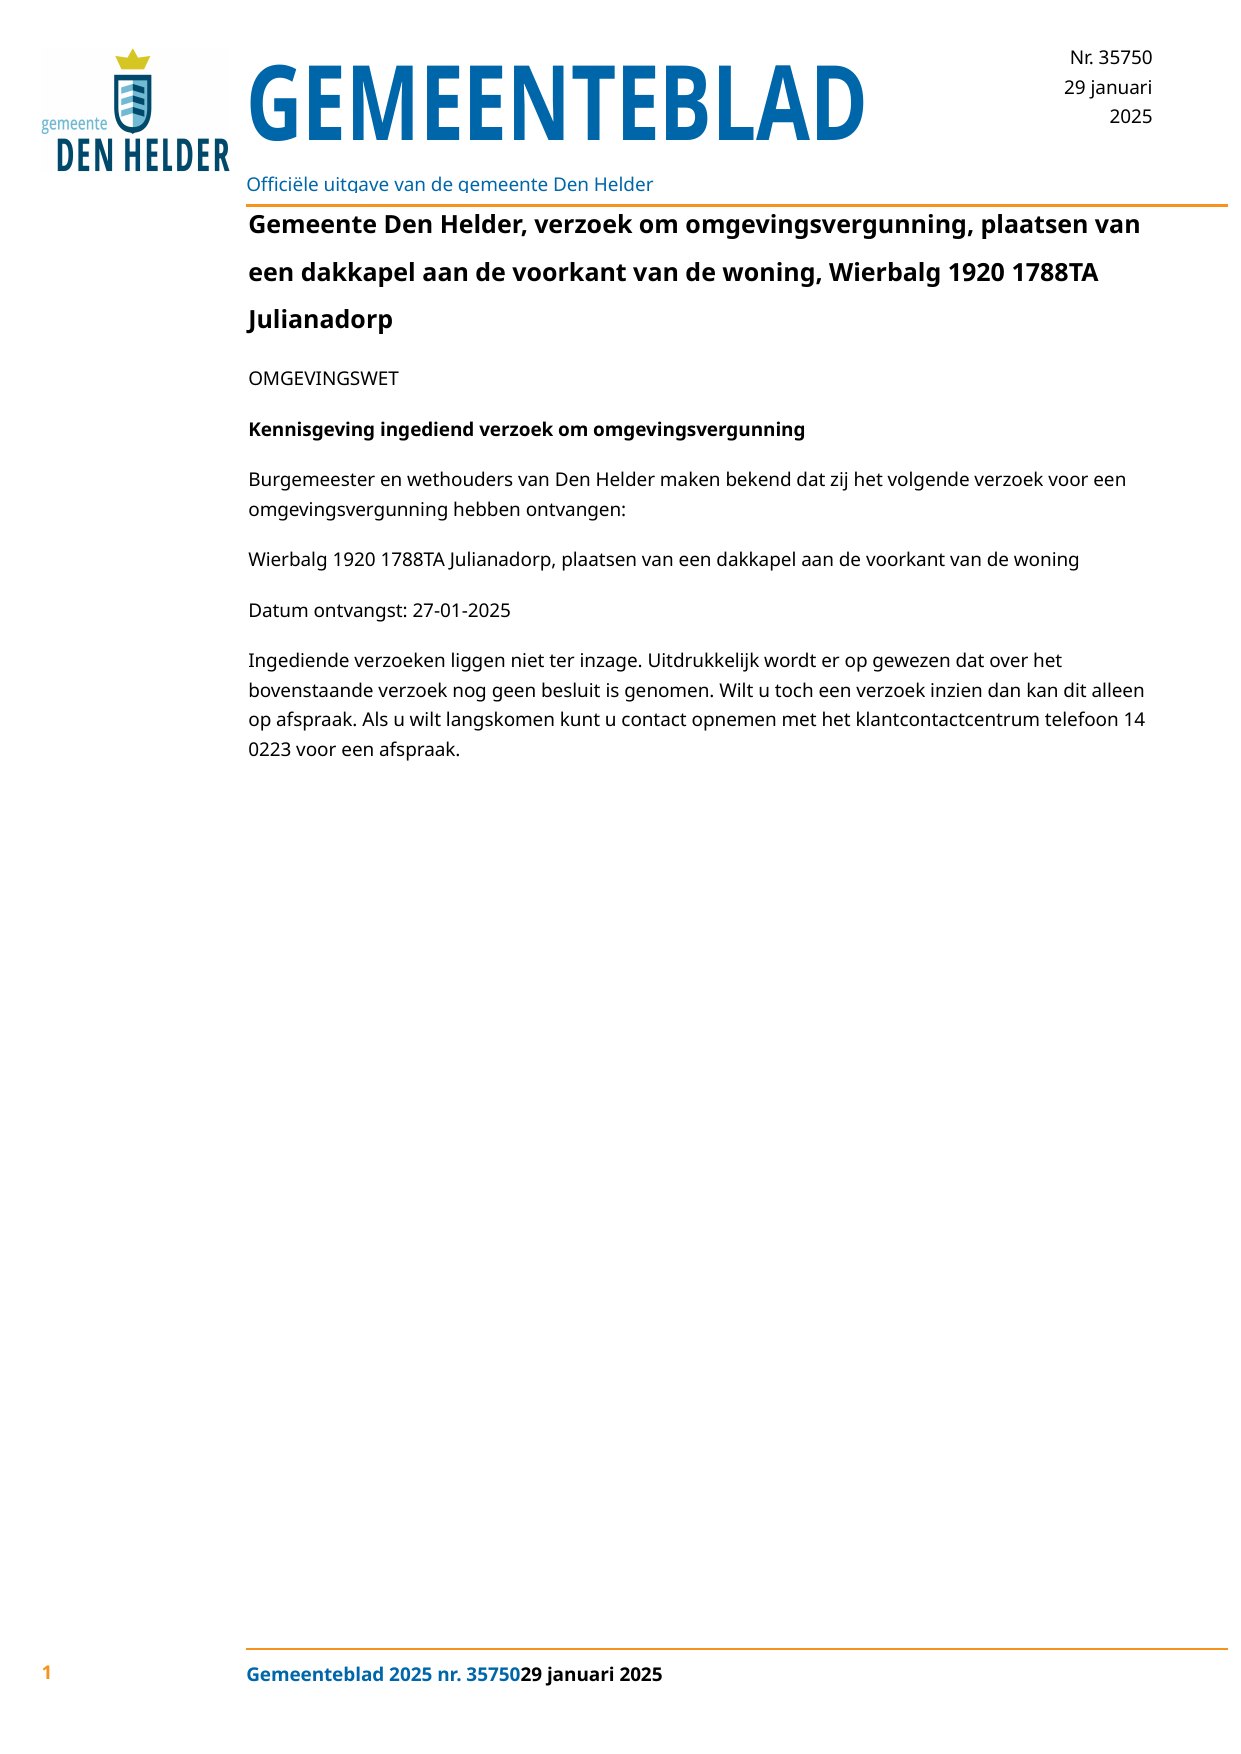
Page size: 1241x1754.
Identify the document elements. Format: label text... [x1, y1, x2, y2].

picture [63, 144, 68, 165]
picture [100, 154, 106, 172]
picture [41, 47, 231, 172]
text Gemeente Den Helder, verzoek om omgevingsvergunning, plaatsen van een dakkapel aan de voorkant van de woning, Wierbalg 1920 1788TA Julianadorp [248, 207, 1152, 336]
text Burgemeester en wethouders van Den Helder maken bekend dat zij het volgende verzoek voor een omgevingsvergunning hebben ontvangen: [248, 466, 1152, 522]
text Kennisgeving ingediend verzoek om omgevingsvergunning [248, 416, 1152, 442]
text Wierbalg 1920 1788TA Julianadorp, plaatsen van een dakkapel aan de voorkant van de woning [248, 546, 1152, 572]
picture [182, 144, 187, 165]
text Datum ontvangst: 27-01-2025 [248, 597, 1152, 622]
picture [220, 160, 224, 172]
text Ingediende verzoeken liggen niet ter inzage. Uitdrukkelijk wordt er op gewezen dat over het bovenstaande verzoek nog geen besluit is genomen. Wilt u toch een verzoek inzien dan kan dit alleen op afspraak. Als u wilt langskomen kunt u contact opnemen met het klantcontactcentrum telefoon 14 0223 voor een afspraak. [248, 647, 1152, 762]
text OMGEVINGSWET [248, 366, 1152, 391]
picture [130, 157, 135, 172]
